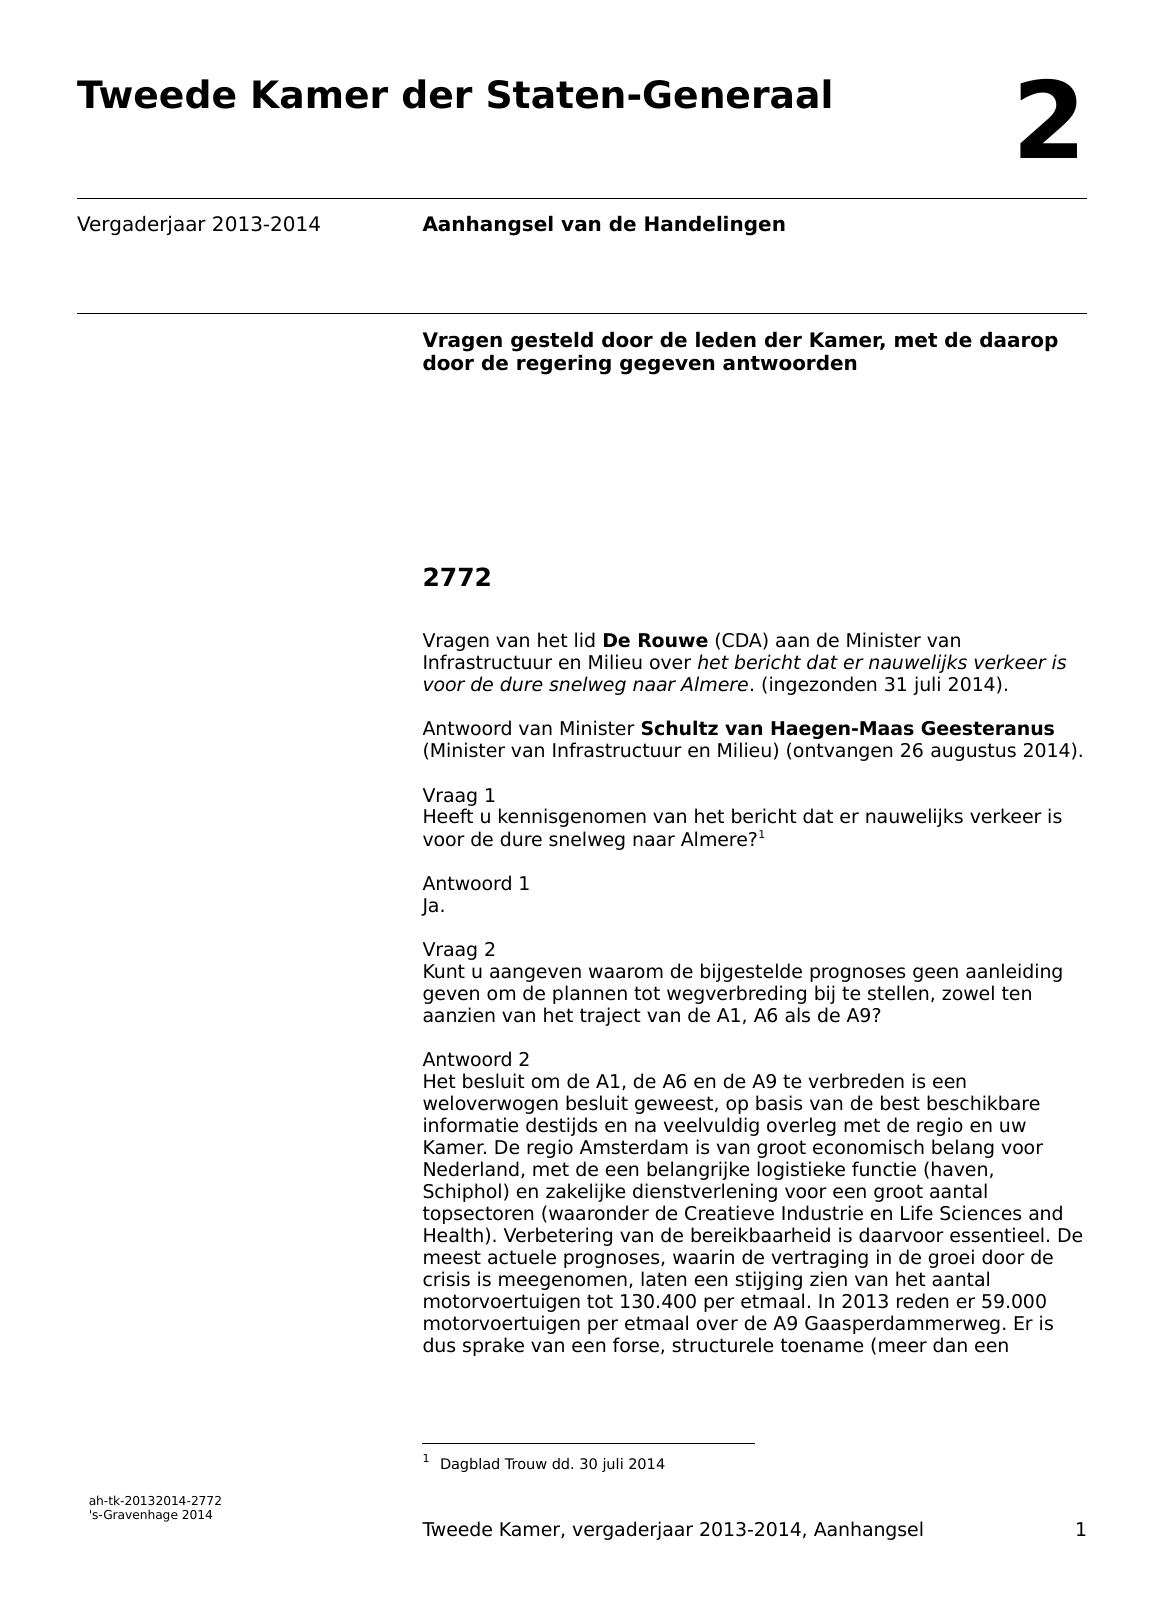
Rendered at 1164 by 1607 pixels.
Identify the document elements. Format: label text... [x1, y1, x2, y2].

text 2772 [422, 563, 1087, 592]
text Kunt u aangeven waarom de bijgestelde prognoses geen aanleiding geven om de plannen tot wegverbreding bij te stellen, zowel ten aanzien van het traject van de A1, A6 als de A9? [422, 961, 1087, 1027]
table_cell Aanhangsel van de Handelingen [422, 199, 1087, 313]
text Antwoord 1 [422, 873, 1087, 894]
table_cell [77, 314, 422, 375]
text Dagblad Trouw dd. 30 juli 2014 [422, 1452, 1087, 1474]
text Vraag 1 [422, 784, 1087, 806]
text 's-Gravenhage 2014 [88, 1508, 323, 1522]
text Antwoord 2 [422, 1049, 1087, 1071]
text Vragen van het lid De Rouwe (CDA) aan de Minister van Infrastructuur en Milieu over het bericht dat er nauwelijks verkeer is voor de dure snelweg naar Almere. (ingezonden 31 juli 2014). [422, 630, 1087, 696]
text Vraag 2 [422, 939, 1087, 961]
text Ja. [422, 894, 1087, 917]
table_header Tweede Kamer der Staten-Generaal [77, 59, 886, 198]
text Het besluit om de A1, de A6 en de A9 te verbreden is een weloverwogen besluit geweest, op basis van de best beschikbare informatie destijds en na veelvuldig overleg met de regio en uw Kamer. De regio Amsterdam is van groot economisch belang voor Nederland, met de een belangrijke logistieke functie (haven, Schiphol) en zakelijke dienstverlening voor een groot aantal topsectoren (waaronder de Creatieve Industrie en Life Sciences and Health). Verbetering van de bereikbaarheid is daarvoor essentieel. De meest actuele prognoses, waarin de vertraging in de groei door de crisis is meegenomen, laten een stijging zien van het aantal motorvoertuigen tot 130.400 per etmaal. In 2013 reden er 59.000 motorvoertuigen per etmaal over de A9 Gaasperdammerweg. Er is dus sprake van een forse, structurele toename (meer dan een [422, 1071, 1087, 1357]
text Antwoord van Minister Schultz van Haegen-Maas Geesteranus (Minister van Infrastructuur en Milieu) (ontvangen 26 augustus 2014). [422, 718, 1087, 762]
text ah-tk-20132014-2772 [88, 1494, 323, 1508]
table_cell Vergaderjaar 2013-2014 [77, 199, 422, 313]
table_header 2 [886, 59, 1087, 198]
table_cell Vragen gesteld door de leden der Kamer, met de daarop door de regering gegeven antwoorden [422, 314, 1087, 375]
text Heeft u kennisgenomen van het bericht dat er nauwelijks verkeer is voor de dure snelweg naar Almere? [422, 806, 1087, 850]
